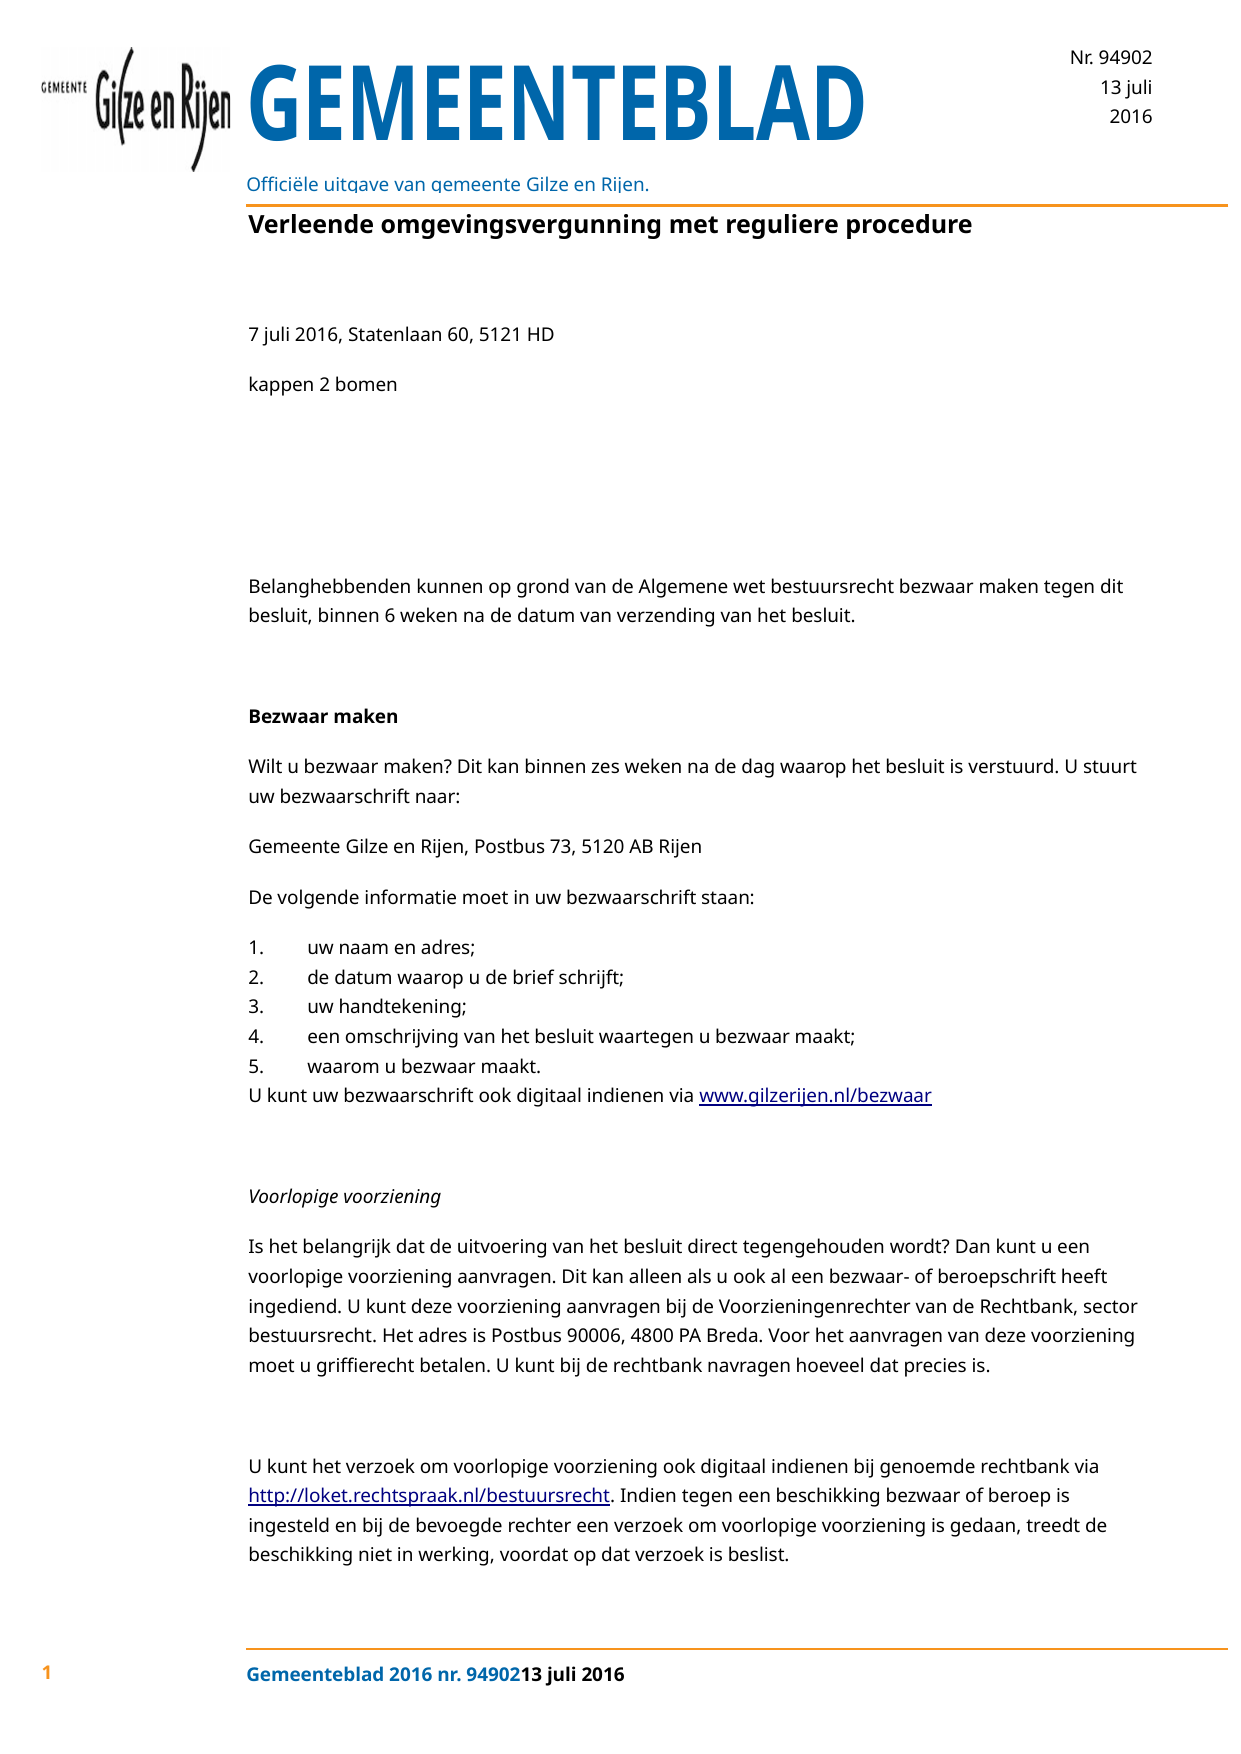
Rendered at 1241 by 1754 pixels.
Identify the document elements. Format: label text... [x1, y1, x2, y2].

text Bezwaar maken [248, 703, 1152, 729]
list de datum waarop u de brief schrijft; [248, 964, 1152, 990]
text kappen 2 bomen [248, 371, 1152, 397]
text Voorlopige voorziening [248, 1183, 1152, 1209]
list waarom u bezwaar maakt. [248, 1053, 1152, 1078]
text De volgende informatie moet in uw bezwaarschrift staan: [248, 884, 1152, 910]
picture [41, 47, 231, 172]
text Wilt u bezwaar maken? Dit kan binnen zes weken na de dag waarop het besluit is verstuurd. U stuurt uw bezwaarschrift naar: [248, 754, 1152, 809]
list een omschrijving van het besluit waartegen u bezwaar maakt; [248, 1023, 1152, 1049]
text Verleende omgevingsvergunning met reguliere procedure [248, 207, 1152, 241]
list uw handtekening; [248, 994, 1152, 1019]
text U kunt het verzoek om voorlopige voorziening ook digitaal indienen bij genoemde rechtbank via http://loket.rechtspraak.nl/bestuursrecht. Indien tegen een beschikking bezwaar of beroep is ingesteld en bij de bevoegde rechter een verzoek om voorlopige voorziening is gedaan, treedt de beschikking niet in werking, voordat op dat verzoek is beslist. [248, 1453, 1152, 1567]
list uw naam en adres; [248, 934, 1152, 960]
text 7 juli 2016, Statenlaan 60, 5121 HD [248, 321, 1152, 346]
text Gemeente Gilze en Rijen, Postbus 73, 5120 AB Rijen [248, 834, 1152, 859]
text Is het belangrijk dat de uitvoering van het besluit direct tegengehouden wordt? Dan kunt u een voorlopige voorziening aanvragen. Dit kan alleen als u ook al een bezwaar- of beroepschrift heeft ingediend. U kunt deze voorziening aanvragen bij de Voorzieningenrechter van de Rechtbank, sector bestuursrecht. Het adres is Postbus 90006, 4800 PA Breda. Voor het aanvragen van deze voorziening moet u griffierecht betalen. U kunt bij de rechtbank navragen hoeveel dat precies is. [248, 1234, 1152, 1378]
text U kunt uw bezwaarschrift ook digitaal indienen via www.gilzerijen.nl/bezwaar [248, 1082, 1152, 1108]
text Belanghebbenden kunnen op grond van de Algemene wet bestuursrecht bezwaar maken tegen dit besluit, binnen 6 weken na de datum van verzending van het besluit. [248, 573, 1152, 628]
